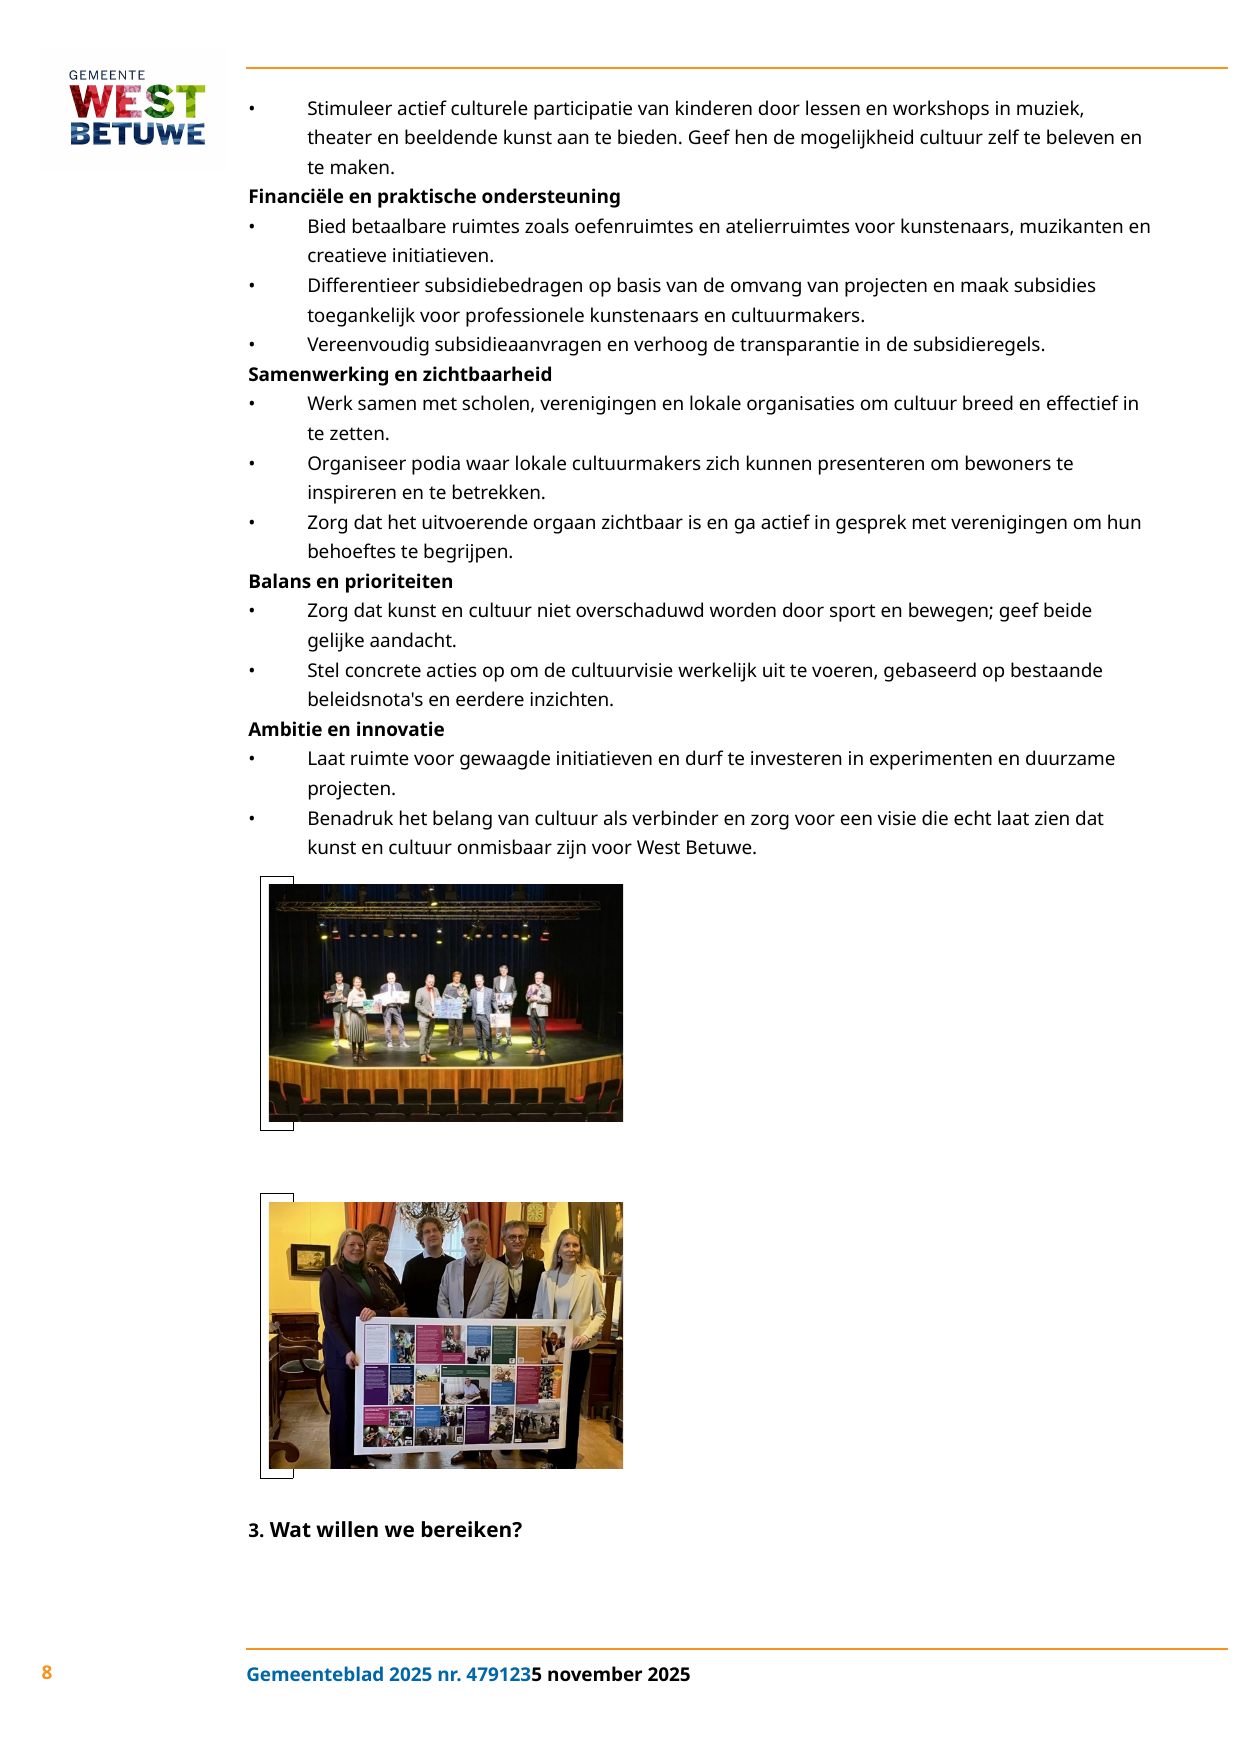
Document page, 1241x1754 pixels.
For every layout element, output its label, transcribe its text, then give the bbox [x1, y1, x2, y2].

list Vereenvoudig subsidieaanvragen en verhoog de transparantie in de subsidieregels. [248, 331, 1152, 357]
list Bied betaalbare ruimtes zoals oefenruimtes en atelierruimtes voor kunstenaars, muzikanten en creatieve initiatieven. [248, 213, 1152, 268]
list Stel concrete acties op om de cultuurvisie werkelijk uit te voeren, gebaseerd op bestaande beleidsnota's en eerdere inzichten. [248, 657, 1152, 712]
list Zorg dat kunst en cultuur niet overschaduwd worden door sport en bewegen; geef beide gelijke aandacht. [248, 598, 1152, 653]
picture [268, 1202, 624, 1469]
text 3. Wat willen we bereiken? [248, 1515, 1152, 1543]
picture [41, 47, 231, 172]
text Financiële en praktische ondersteuning [248, 183, 1152, 209]
list Differentieer subsidiebedragen op basis van de omvang van projecten en maak subsidies toegankelijk voor professionele kunstenaars en cultuurmakers. [248, 272, 1152, 328]
list Organiseer podia waar lokale cultuurmakers zich kunnen presenteren om bewoners te inspireren en te betrekken. [248, 450, 1152, 505]
text Samenwerking en zichtbaarheid [248, 361, 1152, 387]
list Zorg dat het uitvoerende orgaan zichtbaar is en ga actief in gesprek met verenigingen om hun behoeftes te begrijpen. [248, 509, 1152, 564]
list Werk samen met scholen, verenigingen en lokale organisaties om cultuur breed en effectief in te zetten. [248, 391, 1152, 446]
text Balans en prioriteiten [248, 568, 1152, 594]
list Benadruk het belang van cultuur als verbinder en zorg voor een visie die echt laat zien dat kunst en cultuur onmisbaar zijn voor West Betuwe. [248, 805, 1152, 860]
picture [268, 884, 624, 1122]
list Laat ruimte voor gewaagde initiatieven en durf te investeren in experimenten en duurzame projecten. [248, 746, 1152, 801]
text Ambitie en innovatie [248, 716, 1152, 742]
list Stimuleer actief culturele participatie van kinderen door lessen en workshops in muziek, theater en beeldende kunst aan te bieden. Geef hen de mogelijkheid cultuur zelf te beleven en te maken. [248, 95, 1152, 180]
